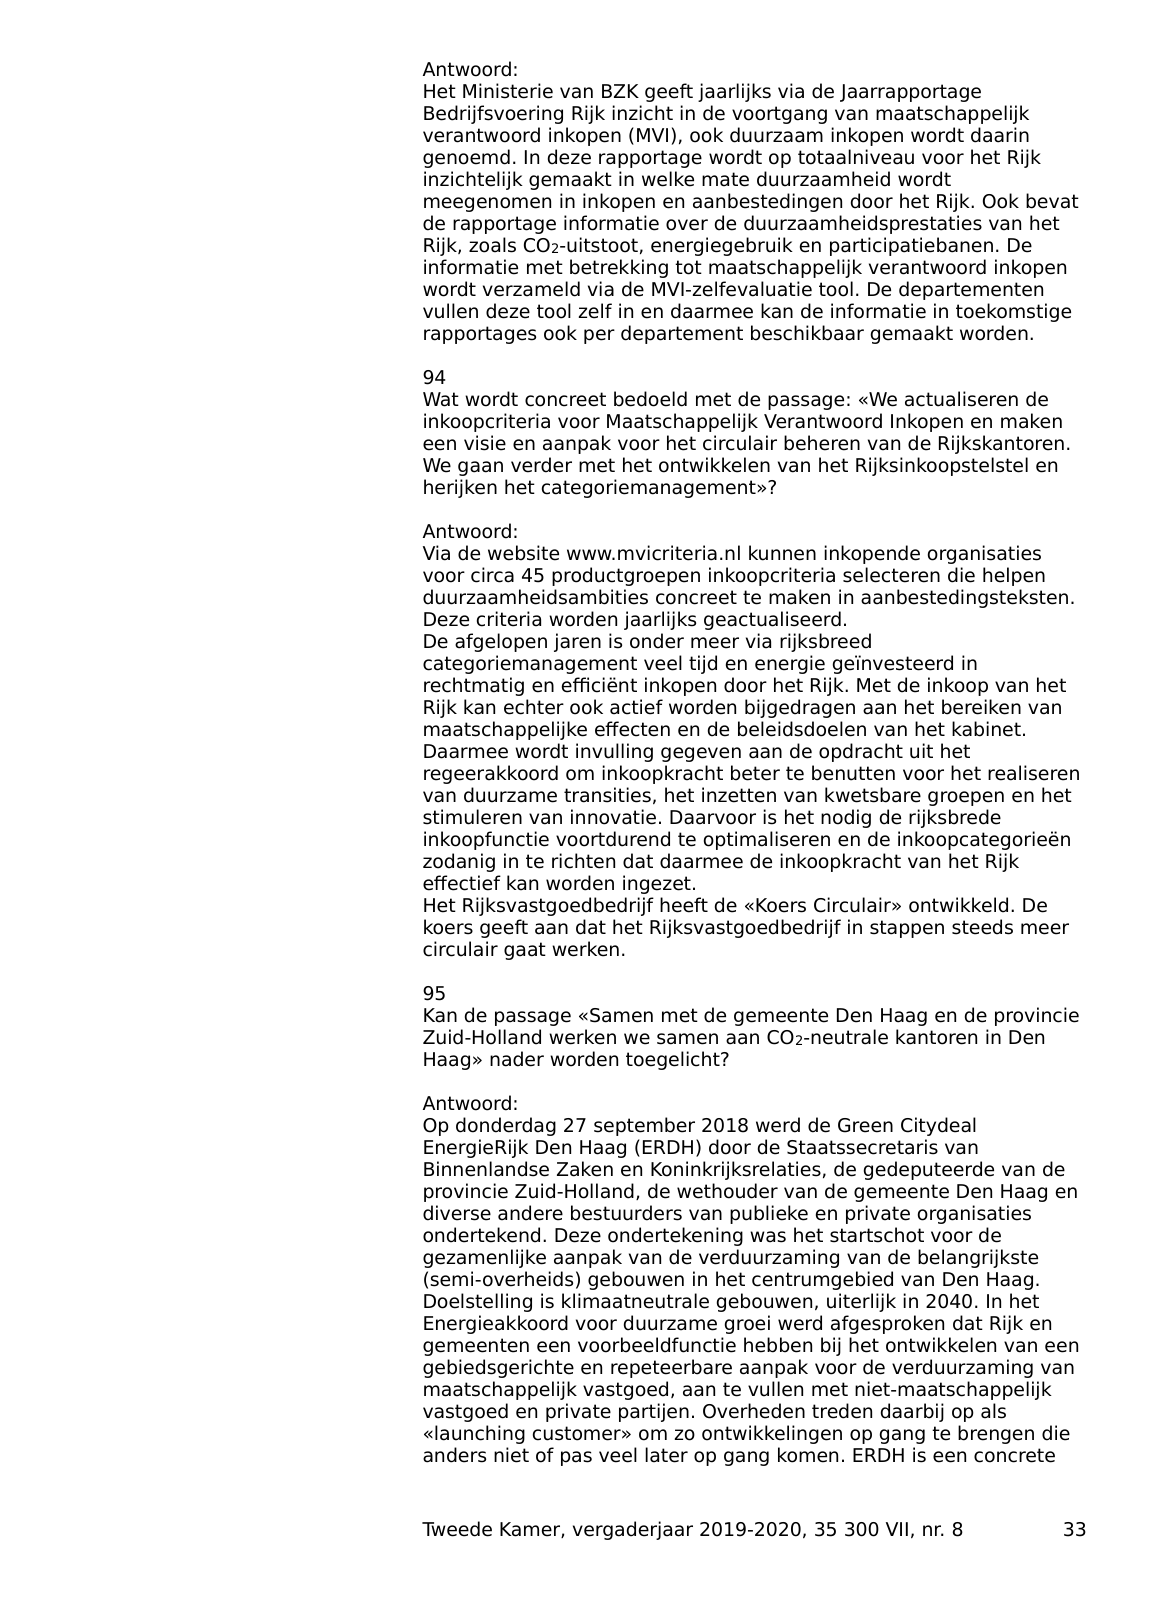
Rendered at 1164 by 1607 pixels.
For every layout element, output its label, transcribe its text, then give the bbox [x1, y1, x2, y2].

text Antwoord: [422, 521, 1087, 543]
text Het Rijksvastgoedbedrijf heeft de «Koers Circulair» ontwikkeld. De koers geeft aan dat het Rijksvastgoedbedrijf in stappen steeds meer circulair gaat werken. [422, 895, 1087, 961]
text 95 [422, 983, 1087, 1005]
text Via de website www.mvicriteria.nl kunnen inkopende organisaties voor circa 45 productgroepen inkoopcriteria selecteren die helpen duurzaamheidsambities concreet te maken in aanbestedingsteksten. Deze criteria worden jaarlijks geactualiseerd. [422, 543, 1087, 631]
text Wat wordt concreet bedoeld met de passage: «We actualiseren de inkoopcriteria voor Maatschappelijk Verantwoord Inkopen en maken een visie en aanpak voor het circulair beheren van de Rijkskantoren. We gaan verder met het ontwikkelen van het Rijksinkoopstelstel en herijken het categoriemanagement»? [422, 389, 1087, 499]
text Kan de passage «Samen met de gemeente Den Haag en de provincie Zuid-Holland werken we samen aan CO2-neutrale kantoren in Den Haag» nader worden toegelicht? [422, 1005, 1087, 1071]
text Antwoord: [422, 59, 1087, 81]
text Het Ministerie van BZK geeft jaarlijks via de Jaarrapportage Bedrijfsvoering Rijk inzicht in de voortgang van maatschappelijk verantwoord inkopen (MVI), ook duurzaam inkopen wordt daarin genoemd. In deze rapportage wordt op totaalniveau voor het Rijk inzichtelijk gemaakt in welke mate duurzaamheid wordt meegenomen in inkopen en aanbestedingen door het Rijk. Ook bevat de rapportage informatie over de duurzaamheidsprestaties van het Rijk, zoals CO2-uitstoot, energiegebruik en participatiebanen. De informatie met betrekking tot maatschappelijk verantwoord inkopen wordt verzameld via de MVI-zelfevaluatie tool. De departementen vullen deze tool zelf in en daarmee kan de informatie in toekomstige rapportages ook per departement beschikbaar gemaakt worden. [422, 81, 1087, 345]
text Op donderdag 27 september 2018 werd de Green Citydeal EnergieRijk Den Haag (ERDH) door de Staatssecretaris van Binnenlandse Zaken en Koninkrijksrelaties, de gedeputeerde van de provincie Zuid-Holland, de wethouder van de gemeente Den Haag en diverse andere bestuurders van publieke en private organisaties ondertekend. Deze ondertekening was het startschot voor de gezamenlijke aanpak van de verduurzaming van de belangrijkste (semi-overheids) gebouwen in het centrumgebied van Den Haag. Doelstelling is klimaatneutrale gebouwen, uiterlijk in 2040. In het Energieakkoord voor duurzame groei werd afgesproken dat Rijk en gemeenten een voorbeeldfunctie hebben bij het ontwikkelen van een gebiedsgerichte en repeteerbare aanpak voor de verduurzaming van maatschappelijk vastgoed, aan te vullen met niet-maatschappelijk vastgoed en private partijen. Overheden treden daarbij op als «launching customer» om zo ontwikkelingen op gang te brengen die anders niet of pas veel later op gang komen. ERDH is een concrete [422, 1115, 1087, 1467]
text 94 [422, 367, 1087, 389]
text De afgelopen jaren is onder meer via rijksbreed categoriemanagement veel tijd en energie geïnvesteerd in rechtmatig en efficiënt inkopen door het Rijk. Met de inkoop van het Rijk kan echter ook actief worden bijgedragen aan het bereiken van maatschappelijke effecten en de beleidsdoelen van het kabinet. Daarmee wordt invulling gegeven aan de opdracht uit het regeerakkoord om inkoopkracht beter te benutten voor het realiseren van duurzame transities, het inzetten van kwetsbare groepen en het stimuleren van innovatie. Daarvoor is het nodig de rijksbrede inkoopfunctie voortdurend te optimaliseren en de inkoopcategorieën zodanig in te richten dat daarmee de inkoopkracht van het Rijk effectief kan worden ingezet. [422, 631, 1087, 895]
text Antwoord: [422, 1093, 1087, 1115]
